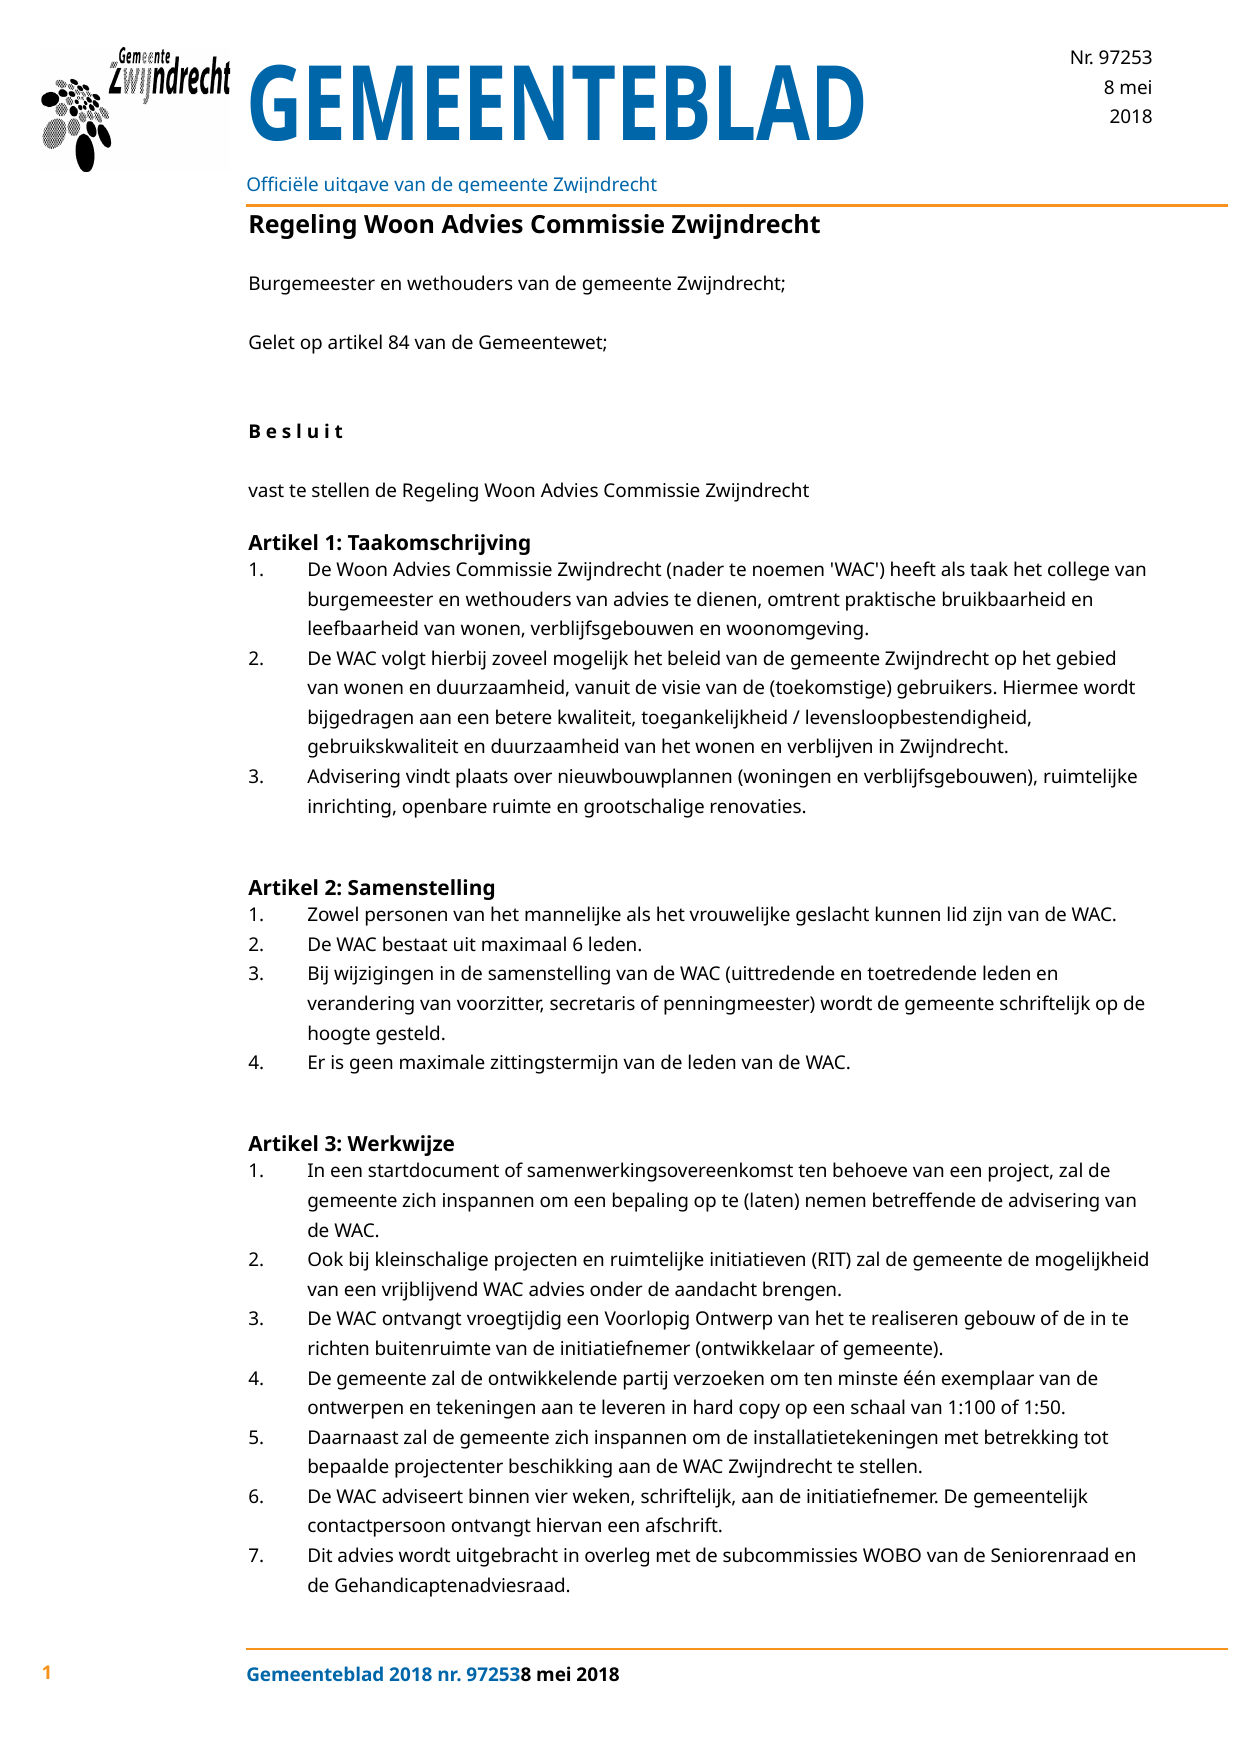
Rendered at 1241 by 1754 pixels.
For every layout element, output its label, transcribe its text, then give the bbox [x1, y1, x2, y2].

text Artikel 1: Taakomschrijving [248, 528, 1152, 556]
picture [41, 47, 231, 172]
text Burgemeester en wethouders van de gemeente Zwijndrecht; [248, 270, 1152, 296]
list Dit advies wordt uitgebracht in overleg met de subcommissies WOBO van de Seniorenraad en de Gehandicaptenadviesraad. [248, 1542, 1152, 1598]
text Gelet op artikel 84 van de Gemeentewet; [248, 329, 1152, 355]
list De WAC volgt hierbij zoveel mogelijk het beleid van de gemeente Zwijndrecht op het gebied van wonen en duurzaamheid, vanuit de visie van de (toekomstige) gebruikers. Hiermee wordt bijgedragen aan een betere kwaliteit, toegankelijkheid / levensloopbestendigheid, gebruikskwaliteit en duurzaamheid van het wonen en verblijven in Zwijndrecht. [248, 645, 1152, 759]
text Regeling Woon Advies Commissie Zwijndrecht [248, 207, 1152, 241]
list De Woon Advies Commissie Zwijndrecht (nader te noemen 'WAC') heeft als taak het college van burgemeester en wethouders van advies te dienen, omtrent praktische bruikbaarheid en leefbaarheid van wonen, verblijfsgebouwen en woonomgeving. [248, 556, 1152, 641]
list In een startdocument of samenwerkingsovereenkomst ten behoeve van een project, zal de gemeente zich inspannen om een bepaling op te (laten) nemen betreffende de advisering van de WAC. [248, 1158, 1152, 1243]
list Daarnaast zal de gemeente zich inspannen om de installatietekeningen met betrekking tot bepaalde projectenter beschikking aan de WAC Zwijndrecht te stellen. [248, 1424, 1152, 1479]
list De WAC bestaat uit maximaal 6 leden. [248, 931, 1152, 957]
text B e s l u i t [248, 418, 1152, 444]
list Bij wijzigingen in de samenstelling van de WAC (uittredende en toetredende leden en verandering van voorzitter, secretaris of penningmeester) wordt de gemeente schriftelijk op de hoogte gesteld. [248, 961, 1152, 1045]
list Zowel personen van het mannelijke als het vrouwelijke geslacht kunnen lid zijn van de WAC. [248, 901, 1152, 927]
text Artikel 2: Samenstelling [248, 873, 1152, 901]
list Ook bij kleinschalige projecten en ruimtelijke initiatieven (RIT) zal de gemeente de mogelijkheid van een vrijblijvend WAC advies onder de aandacht brengen. [248, 1246, 1152, 1302]
list De gemeente zal de ontwikkelende partij verzoeken om ten minste één exemplaar van de ontwerpen en tekeningen aan te leveren in hard copy op een schaal van 1:100 of 1:50. [248, 1365, 1152, 1420]
list De WAC ontvangt vroegtijdig een Voorlopig Ontwerp van het te realiseren gebouw of de in te richten buitenruimte van de initiatiefnemer (ontwikkelaar of gemeente). [248, 1306, 1152, 1361]
text Artikel 3: Werkwijze [248, 1129, 1152, 1158]
list Advisering vindt plaats over nieuwbouwplannen (woningen en verblijfsgebouwen), ruimtelijke inrichting, openbare ruimte en grootschalige renovaties. [248, 763, 1152, 819]
list Er is geen maximale zittingstermijn van de leden van de WAC. [248, 1049, 1152, 1075]
list De WAC adviseert binnen vier weken, schriftelijk, aan de initiatiefnemer. De gemeentelijk contactpersoon ontvangt hiervan een afschrift. [248, 1483, 1152, 1538]
text vast te stellen de Regeling Woon Advies Commissie Zwijndrecht [248, 477, 1152, 503]
